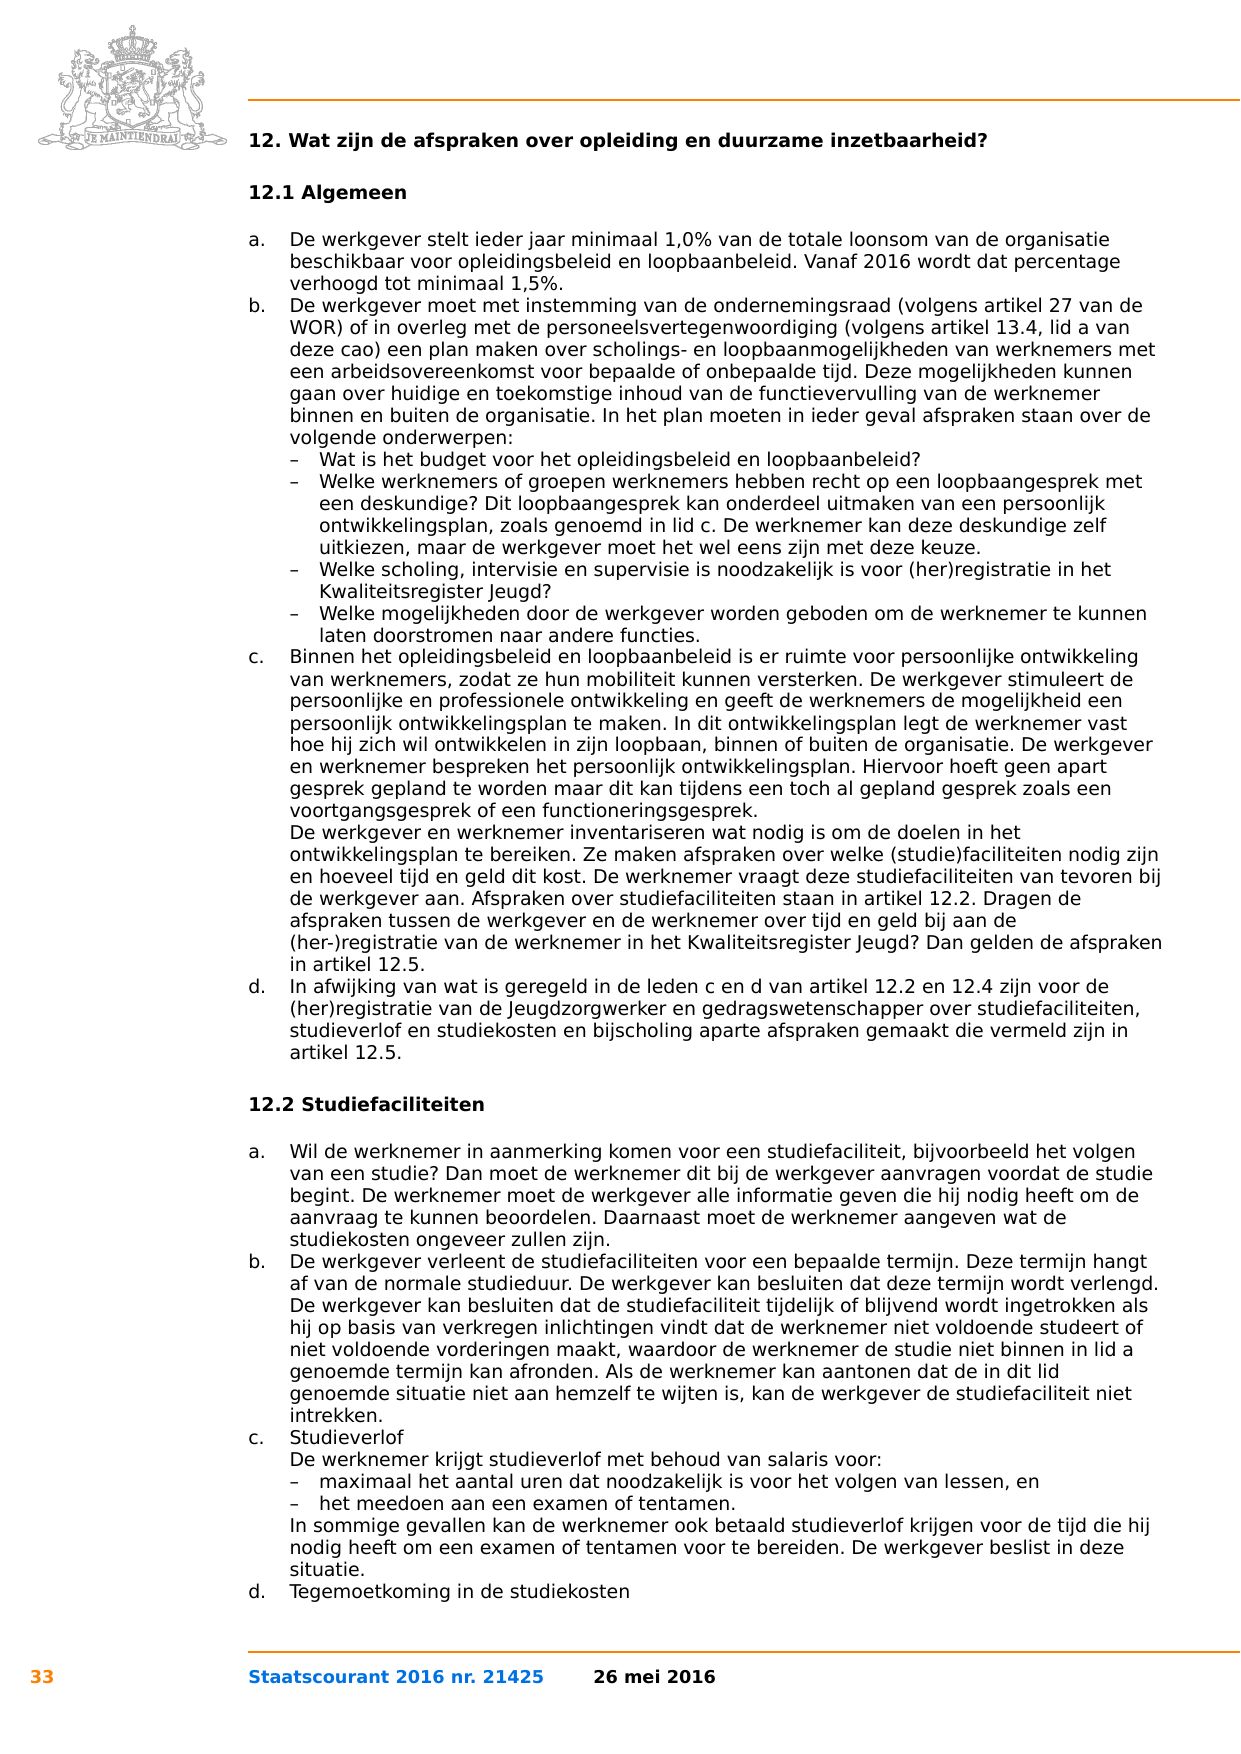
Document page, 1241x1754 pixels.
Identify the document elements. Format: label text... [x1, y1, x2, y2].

text De werknemer krijgt studieverlof met behoud van salaris voor: [289, 1449, 1163, 1471]
text – Welke mogelijkheden door de werkgever worden geboden om de werknemer te kunnen laten doorstromen naar andere functies. [289, 602, 1163, 646]
text a. Wil de werknemer in aanmerking komen voor een studiefaciliteit, bijvoorbeeld het volgen van een studie? Dan moet de werknemer dit bij de werkgever aanvragen voordat de studie begint. De werknemer moet de werkgever alle informatie geven die hij nodig heeft om de aanvraag te kunnen beoordelen. Daarnaast moet de werknemer aangeven wat de studiekosten ongeveer zullen zijn. [248, 1141, 1163, 1251]
subtitle 12.2 Studiefaciliteiten [248, 1094, 1163, 1116]
text d. Tegemoetkoming in de studiekosten [248, 1581, 1163, 1603]
text In sommige gevallen kan de werknemer ook betaald studieverlof krijgen voor de tijd die hij nodig heeft om een examen of tentamen voor te bereiden. De werkgever beslist in deze situatie. [289, 1515, 1163, 1581]
text De werkgever kan besluiten dat de studiefaciliteit tijdelijk of blijvend wordt ingetrokken als hij op basis van verkregen inlichtingen vindt dat de werknemer niet voldoende studeert of niet voldoende vorderingen maakt, waardoor de werknemer de studie niet binnen in lid a genoemde termijn kan afronden. Als de werknemer kan aantonen dat de in dit lid genoemde situatie niet aan hemzelf te wijten is, kan de werkgever de studiefaciliteit niet intrekken. [289, 1295, 1163, 1427]
subtitle 12.1 Algemeen [248, 182, 1163, 204]
text c. Binnen het opleidingsbeleid en loopbaanbeleid is er ruimte voor persoonlijke ontwikkeling van werknemers, zodat ze hun mobiliteit kunnen versterken. De werkgever stimuleert de persoonlijke en professionele ontwikkeling en geeft de werknemers de mogelijkheid een persoonlijk ontwikkelingsplan te maken. In dit ontwikkelingsplan legt de werknemer vast hoe hij zich wil ontwikkelen in zijn loopbaan, binnen of buiten de organisatie. De werkgever en werknemer bespreken het persoonlijk ontwikkelingsplan. Hiervoor hoeft geen apart gesprek gepland te worden maar dit kan tijdens een toch al gepland gesprek zoals een voortgangsgesprek of een functioneringsgesprek. [248, 646, 1163, 822]
text d. In afwijking van wat is geregeld in de leden c en d van artikel 12.2 en 12.4 zijn voor de (her)registratie van de Jeugdzorgwerker en gedragswetenschapper over studiefaciliteiten, studieverlof en studiekosten en bijscholing aparte afspraken gemaakt die vermeld zijn in artikel 12.5. [248, 976, 1163, 1064]
text – Welke werknemers of groepen werknemers hebben recht op een loopbaangesprek met een deskundige? Dit loopbaangesprek kan onderdeel uitmaken van een persoonlijk ontwikkelingsplan, zoals genoemd in lid c. De werknemer kan deze deskundige zelf uitkiezen, maar de werkgever moet het wel eens zijn met deze keuze. [289, 471, 1163, 558]
text b. De werkgever moet met instemming van de ondernemingsraad (volgens artikel 27 van de WOR) of in overleg met de personeelsvertegenwoordiging (volgens artikel 13.4, lid a van deze cao) een plan maken over scholings- en loopbaanmogelijkheden van werknemers met een arbeidsovereenkomst voor bepaalde of onbepaalde tijd. Deze mogelijkheden kunnen gaan over huidige en toekomstige inhoud van de functievervulling van de werknemer binnen en buiten de organisatie. In het plan moeten in ieder geval afspraken staan over de volgende onderwerpen: [248, 295, 1163, 449]
text – Welke scholing, intervisie en supervisie is noodzakelijk is voor (her)registratie in het Kwaliteitsregister Jeugd? [289, 558, 1163, 602]
picture [38, 25, 227, 150]
text a. De werkgever stelt ieder jaar minimaal 1,0% van de totale loonsom van de organisatie beschikbaar voor opleidingsbeleid en loopbaanbeleid. Vanaf 2016 wordt dat percentage verhoogd tot minimaal 1,5%. [248, 229, 1163, 295]
subtitle 12. Wat zijn de afspraken over opleiding en duurzame inzetbaarheid? [248, 130, 1163, 152]
text – het meedoen aan een examen of tentamen. [289, 1493, 1163, 1515]
text b. De werkgever verleent de studiefaciliteiten voor een bepaalde termijn. Deze termijn hangt af van de normale studieduur. De werkgever kan besluiten dat deze termijn wordt verlengd. [248, 1251, 1163, 1295]
text c. Studieverlof [248, 1427, 1163, 1449]
text – Wat is het budget voor het opleidingsbeleid en loopbaanbeleid? [289, 449, 1163, 471]
text De werkgever en werknemer inventariseren wat nodig is om de doelen in het ontwikkelingsplan te bereiken. Ze maken afspraken over welke (studie)faciliteiten nodig zijn en hoeveel tijd en geld dit kost. De werknemer vraagt deze studiefaciliteiten van tevoren bij de werkgever aan. Afspraken over studiefaciliteiten staan in artikel 12.2. Dragen de afspraken tussen de werkgever en de werknemer over tijd en geld bij aan de (her-)registratie van de werknemer in het Kwaliteitsregister Jeugd? Dan gelden de afspraken in artikel 12.5. [289, 822, 1163, 976]
text – maximaal het aantal uren dat noodzakelijk is voor het volgen van lessen, en [289, 1471, 1163, 1493]
